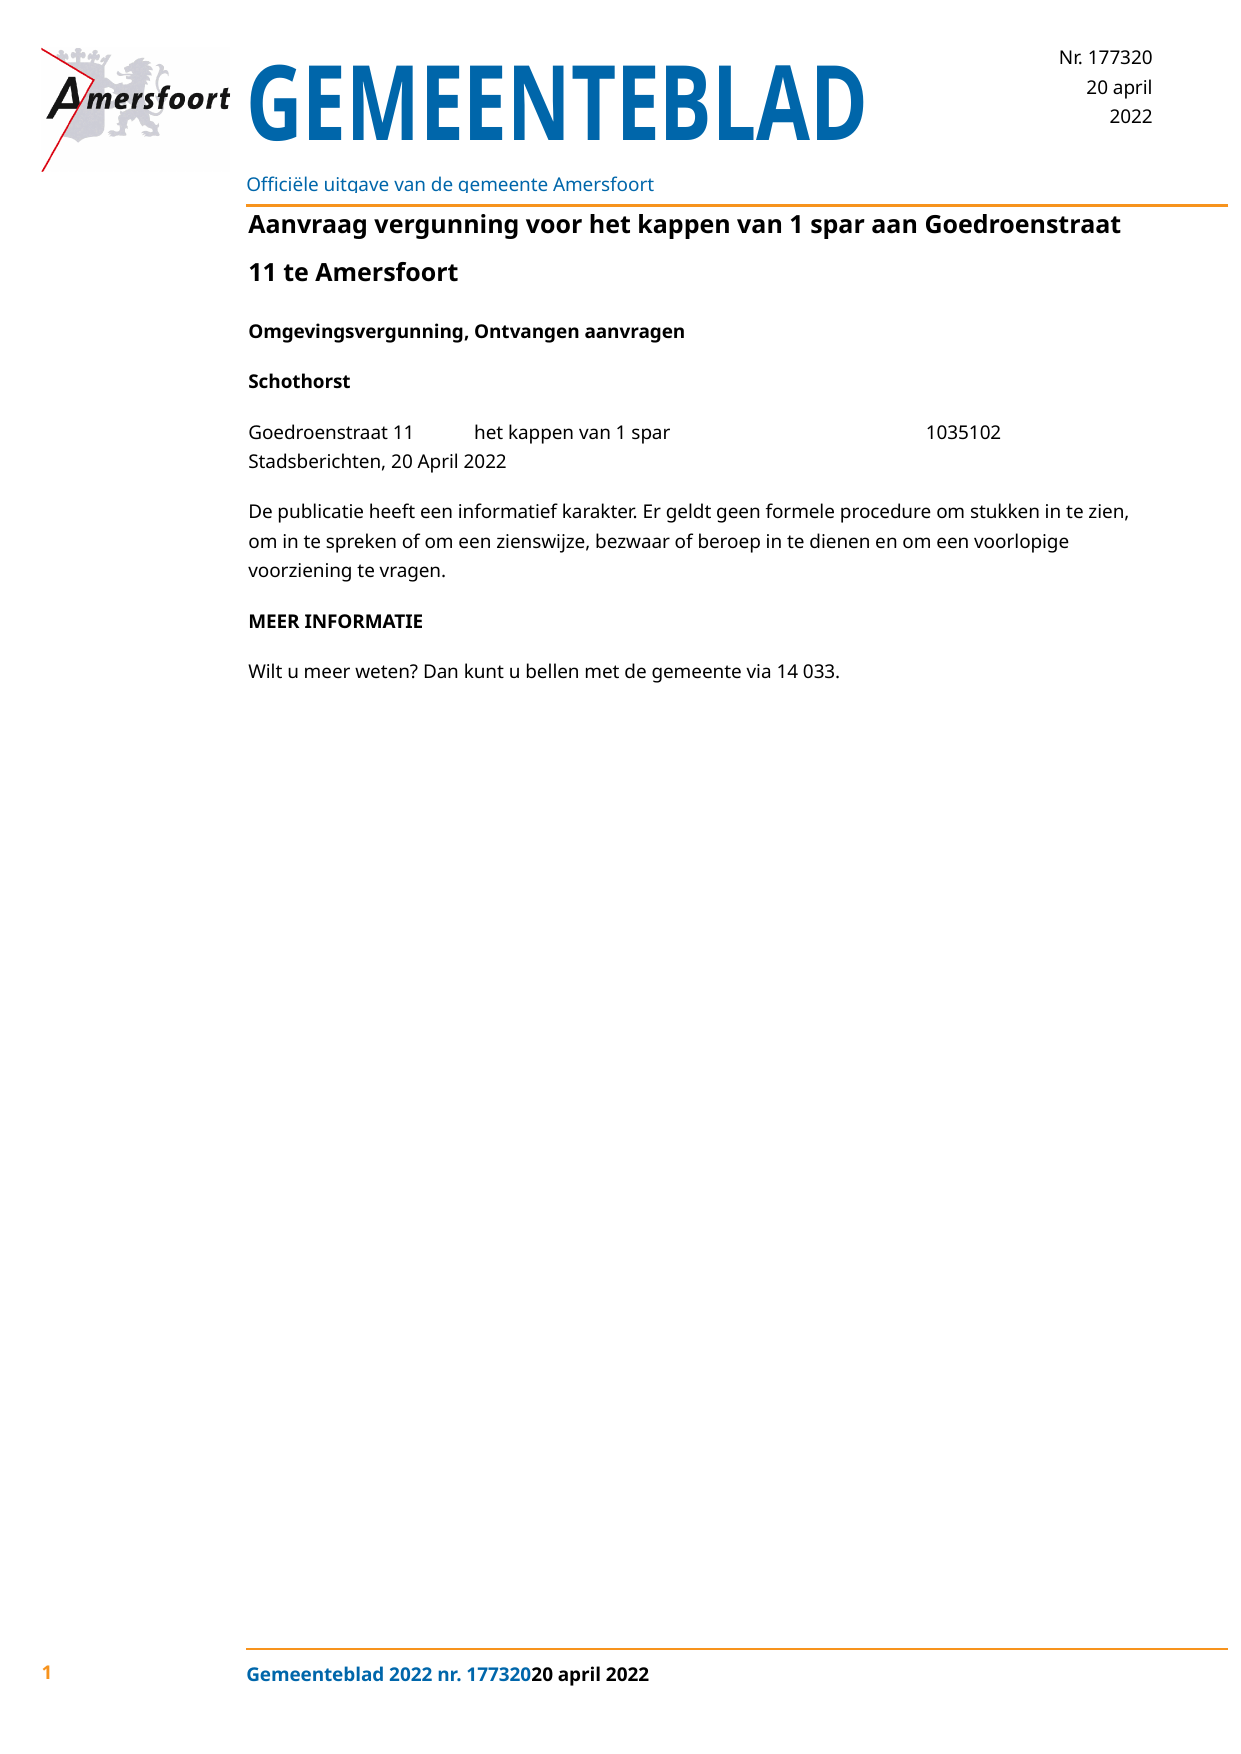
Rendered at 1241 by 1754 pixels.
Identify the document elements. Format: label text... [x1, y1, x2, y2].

text Schothorst [248, 368, 1152, 394]
text Aanvraag vergunning voor het kappen van 1 spar aan Goedroenstraat 11 te Amersfoort [248, 207, 1152, 288]
table_header Goedroenstraat 11 [248, 419, 474, 444]
text Wilt u meer weten? Dan kunt u bellen met de gemeente via 14 033. [248, 658, 1152, 684]
table_header het kappen van 1 spar [474, 419, 700, 444]
text MEER INFORMATIE [248, 608, 1152, 633]
text Omgevingsvergunning, Ontvangen aanvragen [248, 318, 1152, 344]
picture [41, 47, 231, 172]
table_header 1035102 [926, 419, 1152, 444]
table_header [700, 419, 926, 444]
text De publicatie heeft een informatief karakter. Er geldt geen formele procedure om stukken in te zien, om in te spreken of om een zienswijze, bezwaar of beroep in te dienen en om een voorlopige voorziening te vragen. [248, 498, 1152, 583]
text Stadsberichten, 20 April 2022 [248, 448, 1152, 473]
